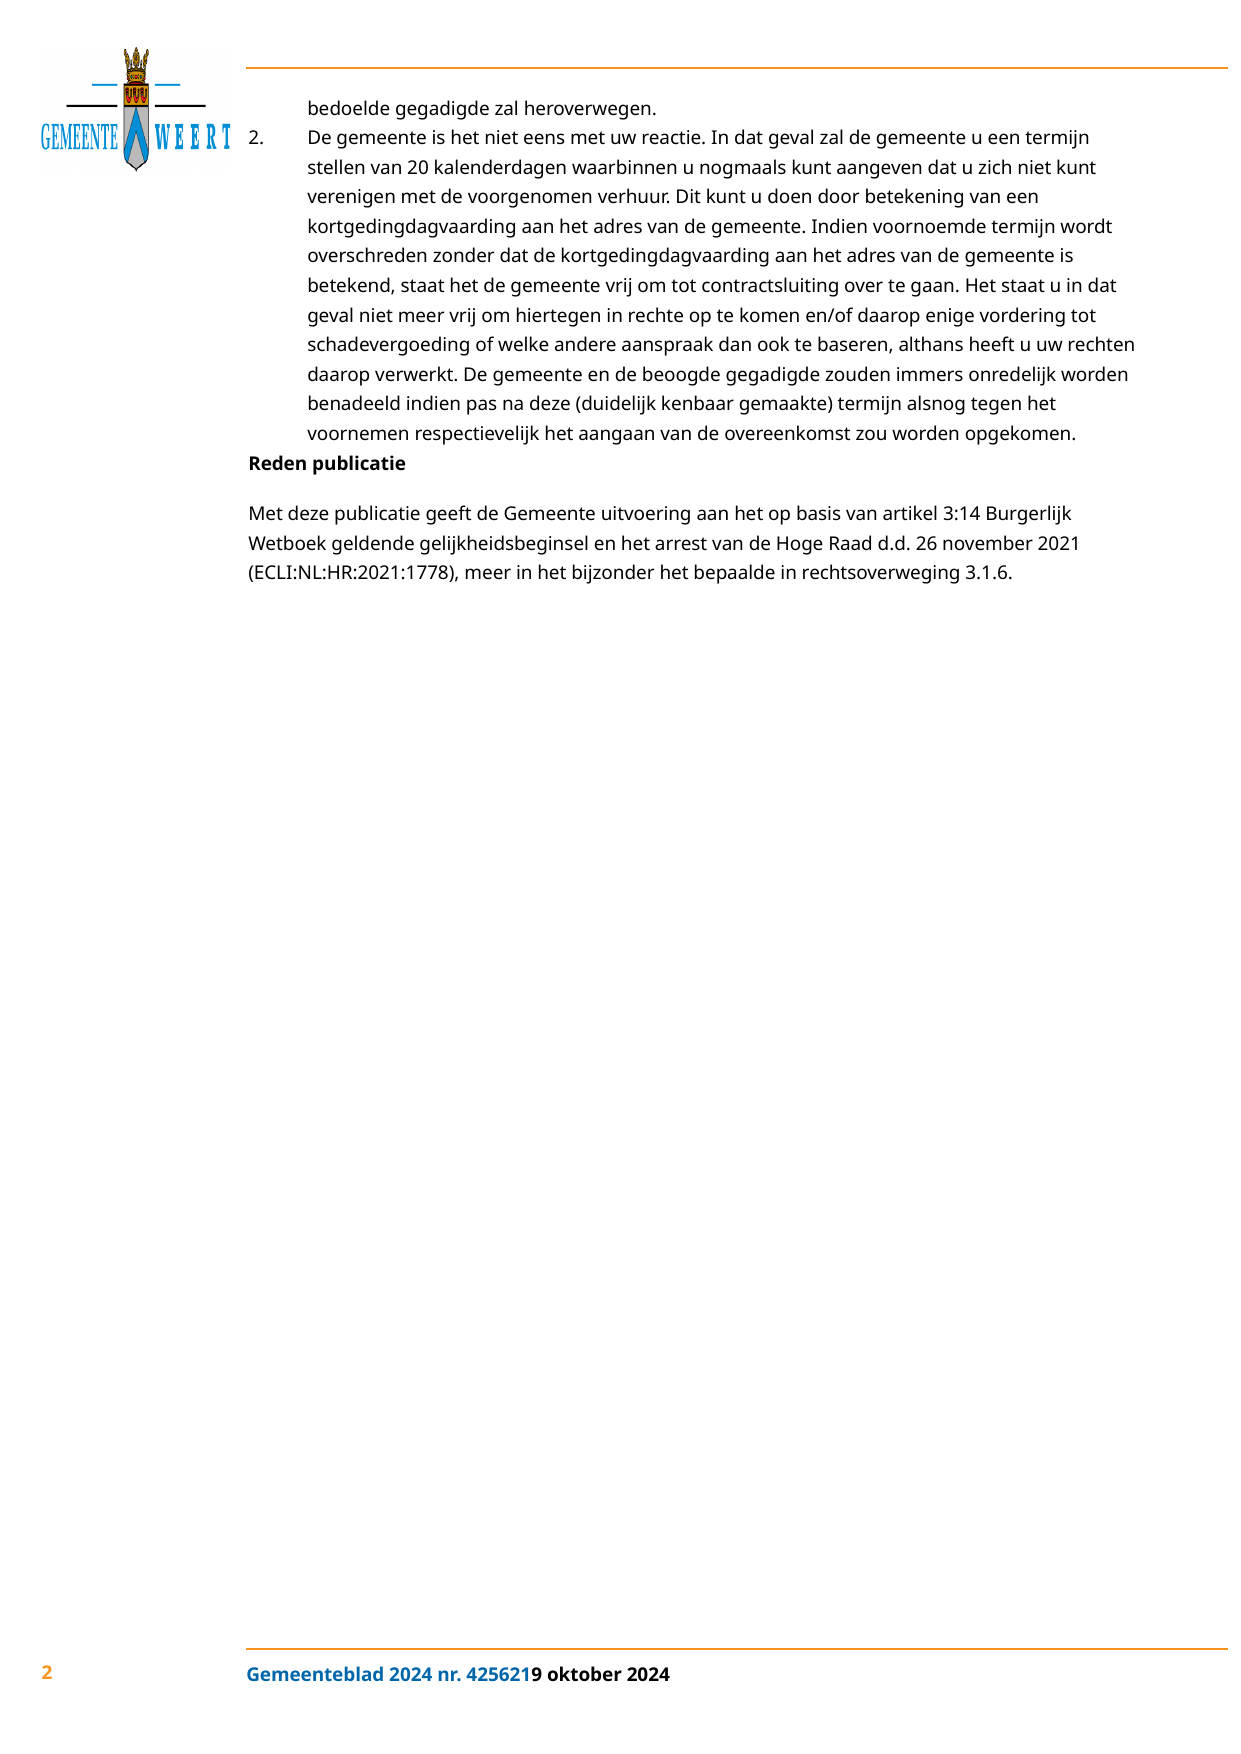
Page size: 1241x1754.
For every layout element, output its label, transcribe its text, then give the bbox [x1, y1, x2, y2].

list bedoelde gegadigde zal heroverwegen. [248, 95, 1152, 121]
text Met deze publicatie geeft de Gemeente uitvoering aan het op basis van artikel 3:14 Burgerlijk Wetboek geldende gelijkheidsbeginsel en het arrest van de Hoge Raad d.d. 26 november 2021 (ECLI:NL:HR:2021:1778), meer in het bijzonder het bepaalde in rechtsoverweging 3.1.6. [248, 500, 1152, 585]
text Reden publicatie [248, 450, 1152, 476]
list De gemeente is het niet eens met uw reactie. In dat geval zal de gemeente u een termijn stellen van 20 kalenderdagen waarbinnen u nogmaals kunt aangeven dat u zich niet kunt verenigen met de voorgenomen verhuur. Dit kunt u doen door betekening van een kortgedingdagvaarding aan het adres van de gemeente. Indien voornoemde termijn wordt overschreden zonder dat de kortgedingdagvaarding aan het adres van de gemeente is betekend, staat het de gemeente vrij om tot contractsluiting over te gaan. Het staat u in dat geval niet meer vrij om hiertegen in rechte op te komen en/of daarop enige vordering tot schadevergoeding of welke andere aanspraak dan ook te baseren, althans heeft u uw rechten daarop verwerkt. De gemeente en de beoogde gegadigde zouden immers onredelijk worden benadeeld indien pas na deze (duidelijk kenbaar gemaakte) termijn alsnog tegen het voornemen respectievelijk het aangaan van de overeenkomst zou worden opgekomen. [248, 124, 1152, 446]
picture [41, 47, 231, 172]
